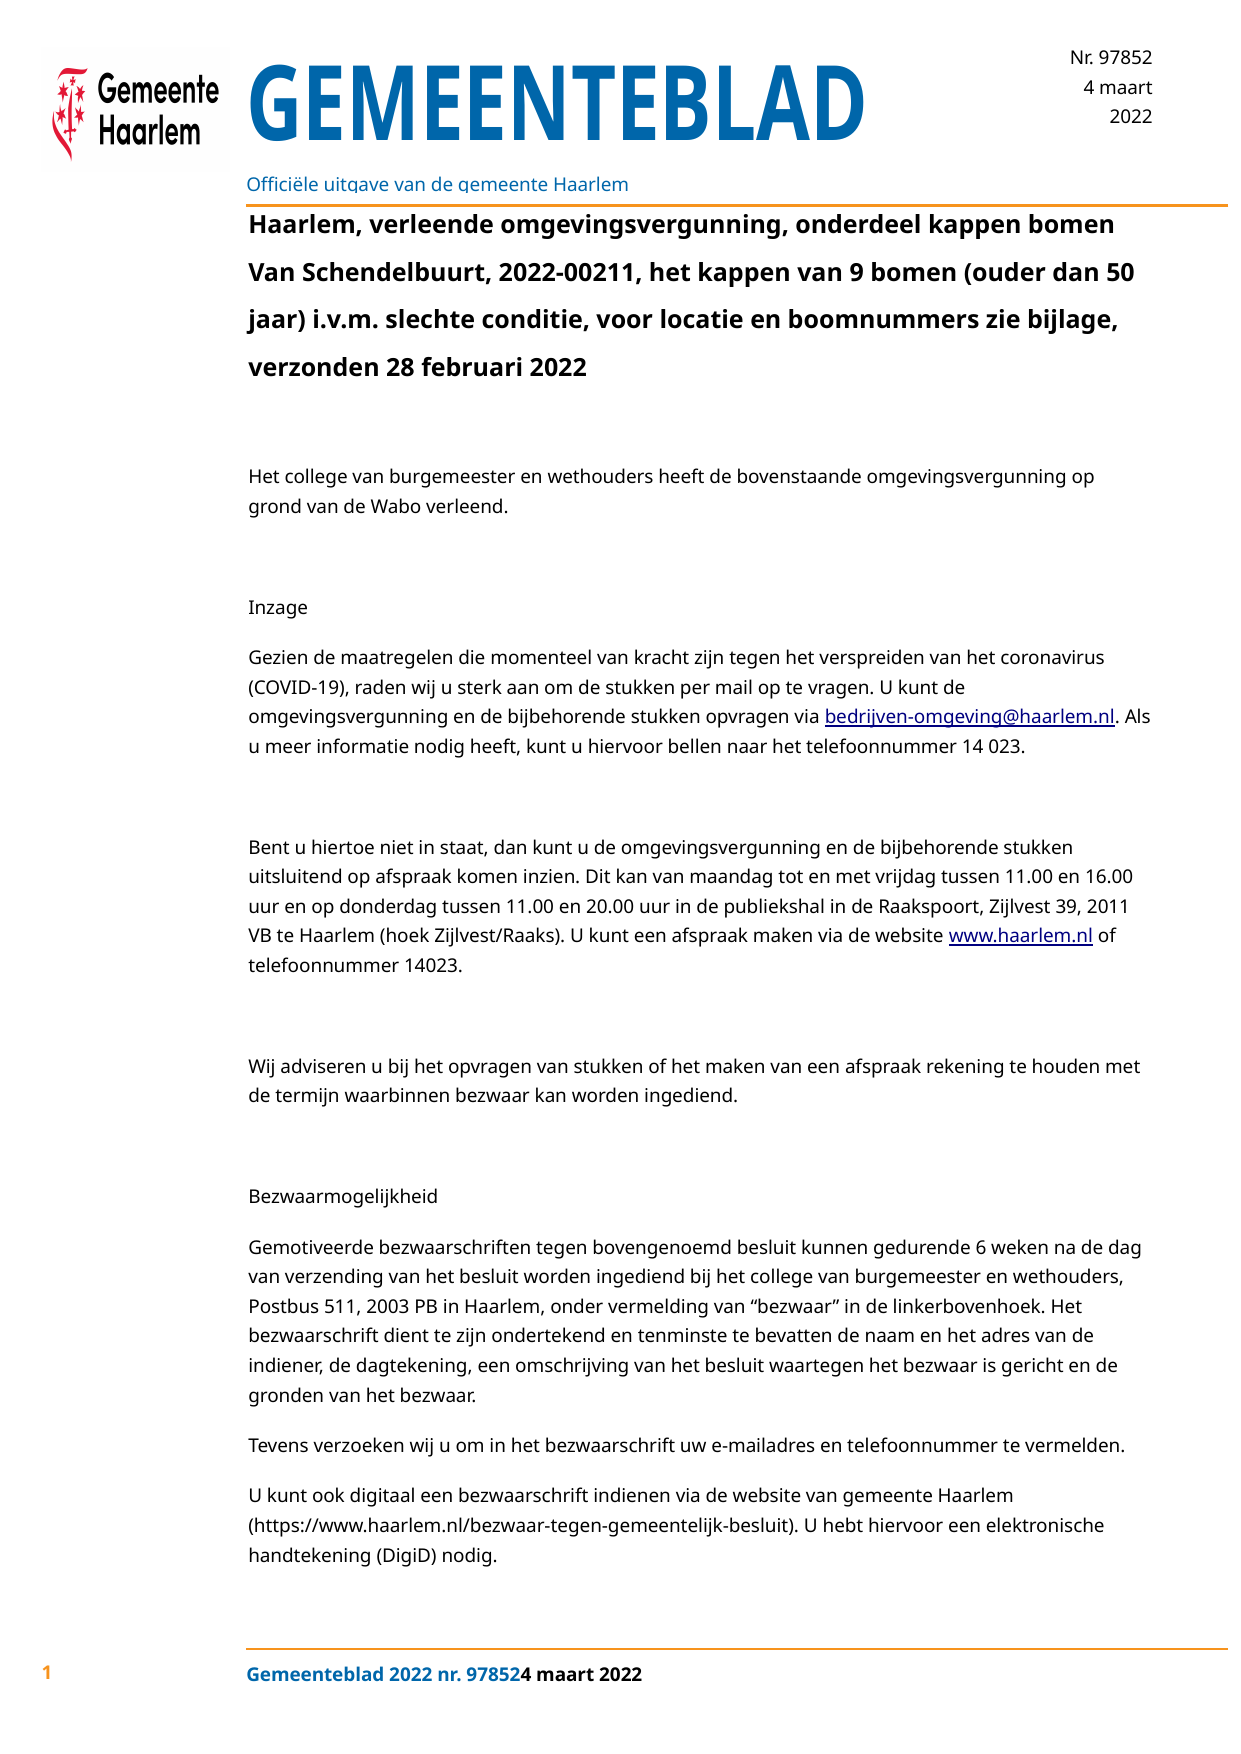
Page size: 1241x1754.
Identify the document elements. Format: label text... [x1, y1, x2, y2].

text Het college van burgemeester en wethouders heeft de bovenstaande omgevingsvergunning op grond van de Wabo verleend. [248, 463, 1152, 519]
text Inzage [248, 594, 1152, 620]
picture [41, 47, 231, 172]
text Gemotiveerde bezwaarschriften tegen bovengenoemd besluit kunnen gedurende 6 weken na de dag van verzending van het besluit worden ingediend bij het college van burgemeester en wethouders, Postbus 511, 2003 PB in Haarlem, onder vermelding van “bezwaar” in de linkerbovenhoek. Het bezwaarschrift dient te zijn ondertekend en tenminste te bevatten de naam en het adres van de indiener, de dagtekening, een omschrijving van het besluit waartegen het bezwaar is gericht en de gronden van het bezwaar. [248, 1234, 1152, 1408]
text Bent u hiertoe niet in staat, dan kunt u de omgevingsvergunning en de bijbehorende stukken uitsluitend op afspraak komen inzien. Dit kan van maandag tot en met vrijdag tussen 11.00 en 16.00 uur en op donderdag tussen 11.00 en 20.00 uur in de publiekshal in de Raakspoort, Zijlvest 39, 2011 VB te Haarlem (hoek Zijlvest/Raaks). U kunt een afspraak maken via de website www.haarlem.nl of telefoonnummer 14023. [248, 834, 1152, 978]
text Gezien de maatregelen die momenteel van kracht zijn tegen het verspreiden van het coronavirus (COVID-19), raden wij u sterk aan om de stukken per mail op te vragen. U kunt de omgevingsvergunning en de bijbehorende stukken opvragen via bedrijven-omgeving@haarlem.nl. Als u meer informatie nodig heeft, kunt u hiervoor bellen naar het telefoonnummer 14 023. [248, 644, 1152, 759]
text Tevens verzoeken wij u om in het bezwaarschrift uw e-mailadres en telefoonnummer te vermelden. [248, 1432, 1152, 1458]
text Bezwaarmogelijkheid [248, 1183, 1152, 1209]
text Wij adviseren u bij het opvragen van stukken of het maken van een afspraak rekening te houden met de termijn waarbinnen bezwaar kan worden ingediend. [248, 1053, 1152, 1108]
text Haarlem, verleende omgevingsvergunning, onderdeel kappen bomen Van Schendelbuurt, 2022-00211, het kappen van 9 bomen (ouder dan 50 jaar) i.v.m. slechte conditie, voor locatie en boomnummers zie bijlage, verzonden 28 februari 2022 [248, 207, 1152, 384]
text U kunt ook digitaal een bezwaarschrift indienen via de website van gemeente Haarlem (https://www.haarlem.nl/bezwaar-tegen-gemeentelijk-besluit). U hebt hiervoor een elektronische handtekening (DigiD) nodig. [248, 1483, 1152, 1568]
